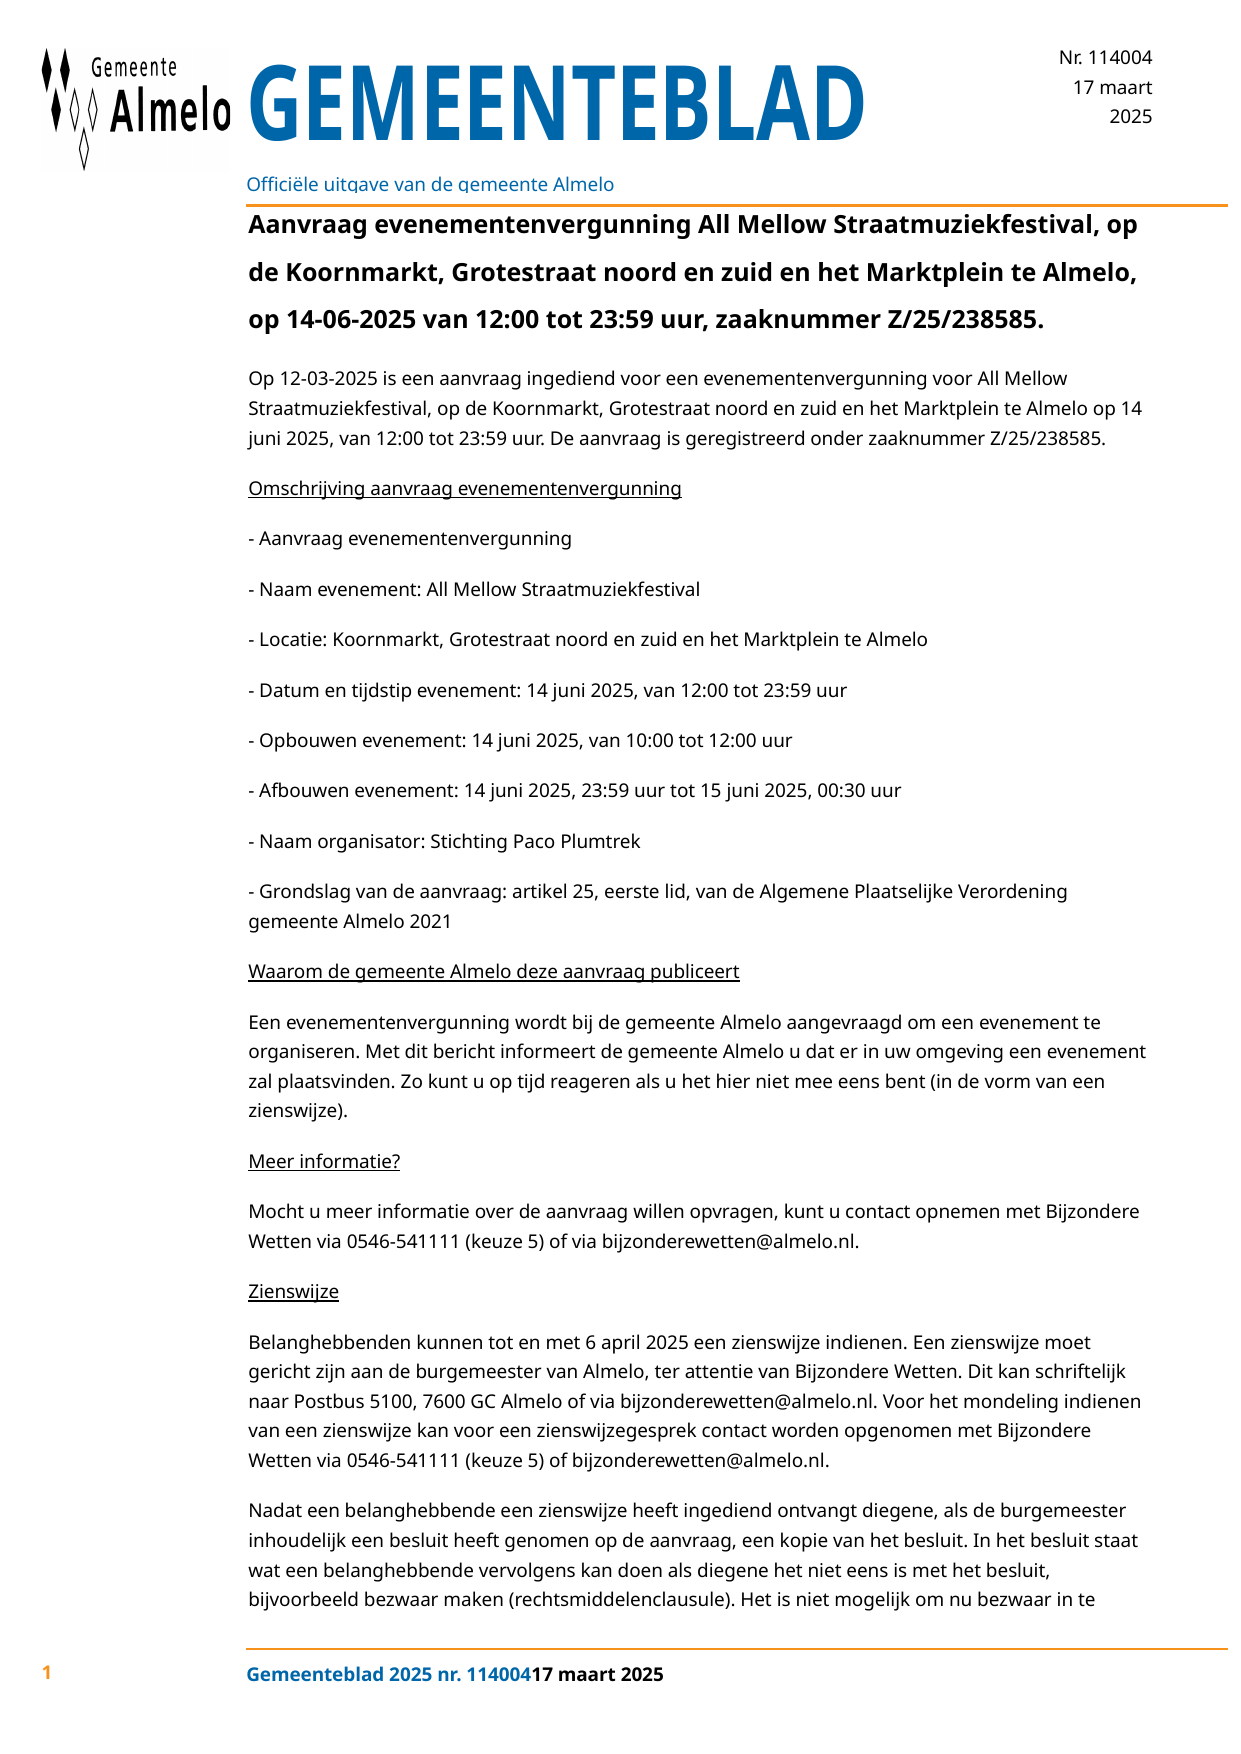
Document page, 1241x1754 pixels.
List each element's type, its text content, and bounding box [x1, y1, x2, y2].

text Aanvraag evenementenvergunning All Mellow Straatmuziekfestival, op de Koornmarkt, Grotestraat noord en zuid en het Marktplein te Almelo, op 14-06-2025 van 12:00 tot 23:59 uur, zaaknummer Z/25/238585. [248, 207, 1152, 336]
text Belanghebbenden kunnen tot en met 6 april 2025 een zienswijze indienen. Een zienswijze moet gericht zijn aan de burgemeester van Almelo, ter attentie van Bijzondere Wetten. Dit kan schriftelijk naar Postbus 5100, 7600 GC Almelo of via bijzonderewetten@almelo.nl. Voor het mondeling indienen van een zienswijze kan voor een zienswijzegesprek contact worden opgenomen met Bijzondere Wetten via 0546-541111 (keuze 5) of bijzonderewetten@almelo.nl. [248, 1329, 1152, 1473]
text - Locatie: Koornmarkt, Grotestraat noord en zuid en het Marktplein te Almelo [248, 626, 1152, 652]
text - Datum en tijdstip evenement: 14 juni 2025, van 12:00 tot 23:59 uur [248, 677, 1152, 702]
text Een evenementenvergunning wordt bij de gemeente Almelo aangevraagd om een evenement te organiseren. Met dit bericht informeert de gemeente Almelo u dat er in uw omgeving een evenement zal plaatsvinden. Zo kunt u op tijd reageren als u het hier niet mee eens bent (in de vorm van een zienswijze). [248, 1009, 1152, 1123]
text - Grondslag van de aanvraag: artikel 25, eerste lid, van de Algemene Plaatselijke Verordening gemeente Almelo 2021 [248, 878, 1152, 934]
text - Naam evenement: All Mellow Straatmuziekfestival [248, 576, 1152, 602]
text - Afbouwen evenement: 14 juni 2025, 23:59 uur tot 15 juni 2025, 00:30 uur [248, 778, 1152, 803]
text Mocht u meer informatie over de aanvraag willen opvragen, kunt u contact opnemen met Bijzondere Wetten via 0546-541111 (keuze 5) of via bijzonderewetten@almelo.nl. [248, 1198, 1152, 1254]
text Op 12-03-2025 is een aanvraag ingediend voor een evenementenvergunning voor All Mellow Straatmuziekfestival, op de Koornmarkt, Grotestraat noord en zuid en het Marktplein te Almelo op 14 juni 2025, van 12:00 tot 23:59 uur. De aanvraag is geregistreerd onder zaaknummer Z/25/238585. [248, 366, 1152, 450]
text Nadat een belanghebbende een zienswijze heeft ingediend ontvangt diegene, als de burgemeester inhoudelijk een besluit heeft genomen op de aanvraag, een kopie van het besluit. In het besluit staat wat een belanghebbende vervolgens kan doen als diegene het niet eens is met het besluit, bijvoorbeeld bezwaar maken (rechtsmiddelenclausule). Het is niet mogelijk om nu bezwaar in te [248, 1498, 1152, 1612]
picture [41, 47, 231, 172]
text Omschrijving aanvraag evenementenvergunning [248, 475, 1152, 501]
text Waarom de gemeente Almelo deze aanvraag publiceert [248, 958, 1152, 984]
text - Naam organisator: Stichting Paco Plumtrek [248, 828, 1152, 854]
text Zienswijze [248, 1278, 1152, 1304]
text Meer informatie? [248, 1148, 1152, 1174]
text - Aanvraag evenementenvergunning [248, 526, 1152, 551]
text - Opbouwen evenement: 14 juni 2025, van 10:00 tot 12:00 uur [248, 727, 1152, 753]
